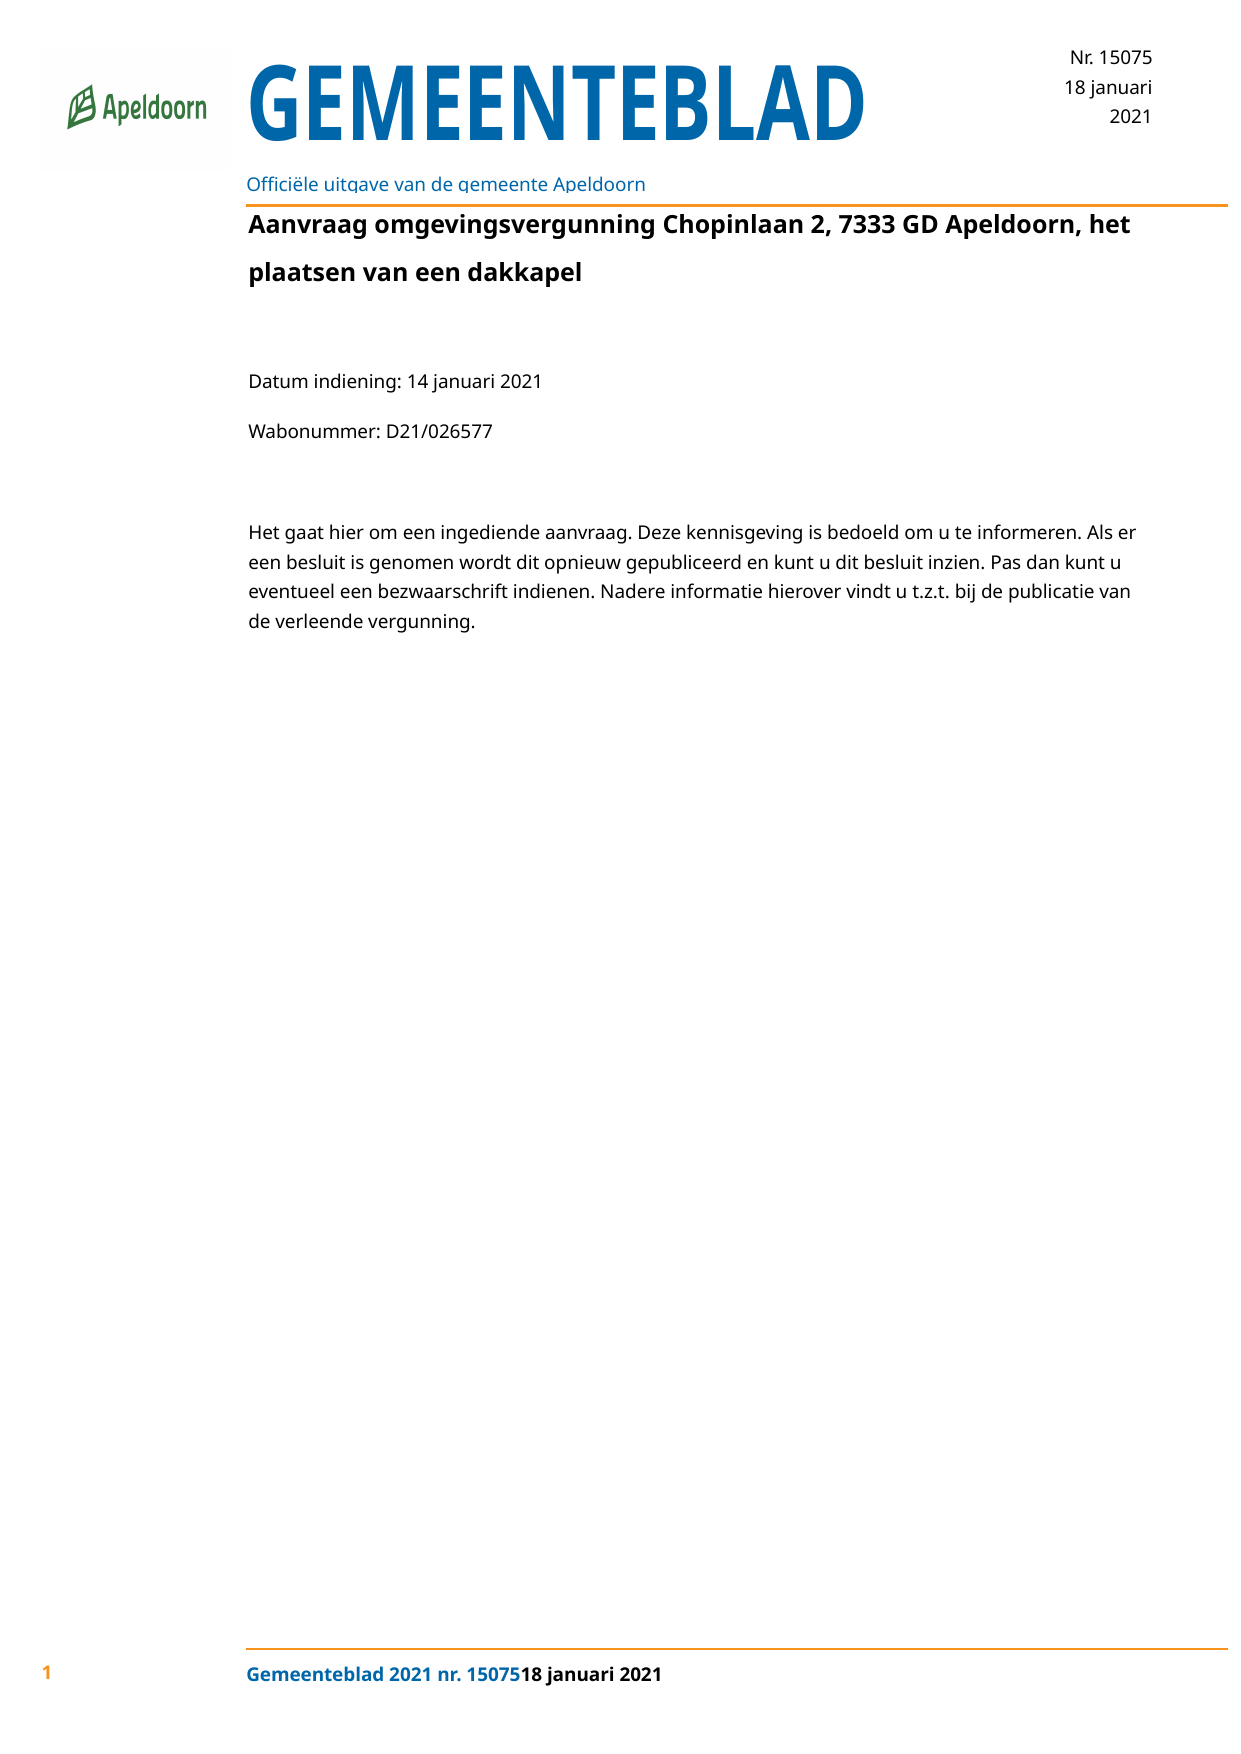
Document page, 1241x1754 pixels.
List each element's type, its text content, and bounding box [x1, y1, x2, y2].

text Datum indiening: 14 januari 2021 [248, 368, 1152, 394]
text Wabonummer: D21/026577 [248, 419, 1152, 444]
picture [41, 47, 231, 172]
text Aanvraag omgevingsvergunning Chopinlaan 2, 7333 GD Apeldoorn, het plaatsen van een dakkapel [248, 207, 1152, 288]
text Het gaat hier om een ingediende aanvraag. Deze kennisgeving is bedoeld om u te informeren. Als er een besluit is genomen wordt dit opnieuw gepubliceerd en kunt u dit besluit inzien. Pas dan kunt u eventueel een bezwaarschrift indienen. Nadere informatie hierover vindt u t.z.t. bij de publicatie van de verleende vergunning. [248, 519, 1152, 634]
